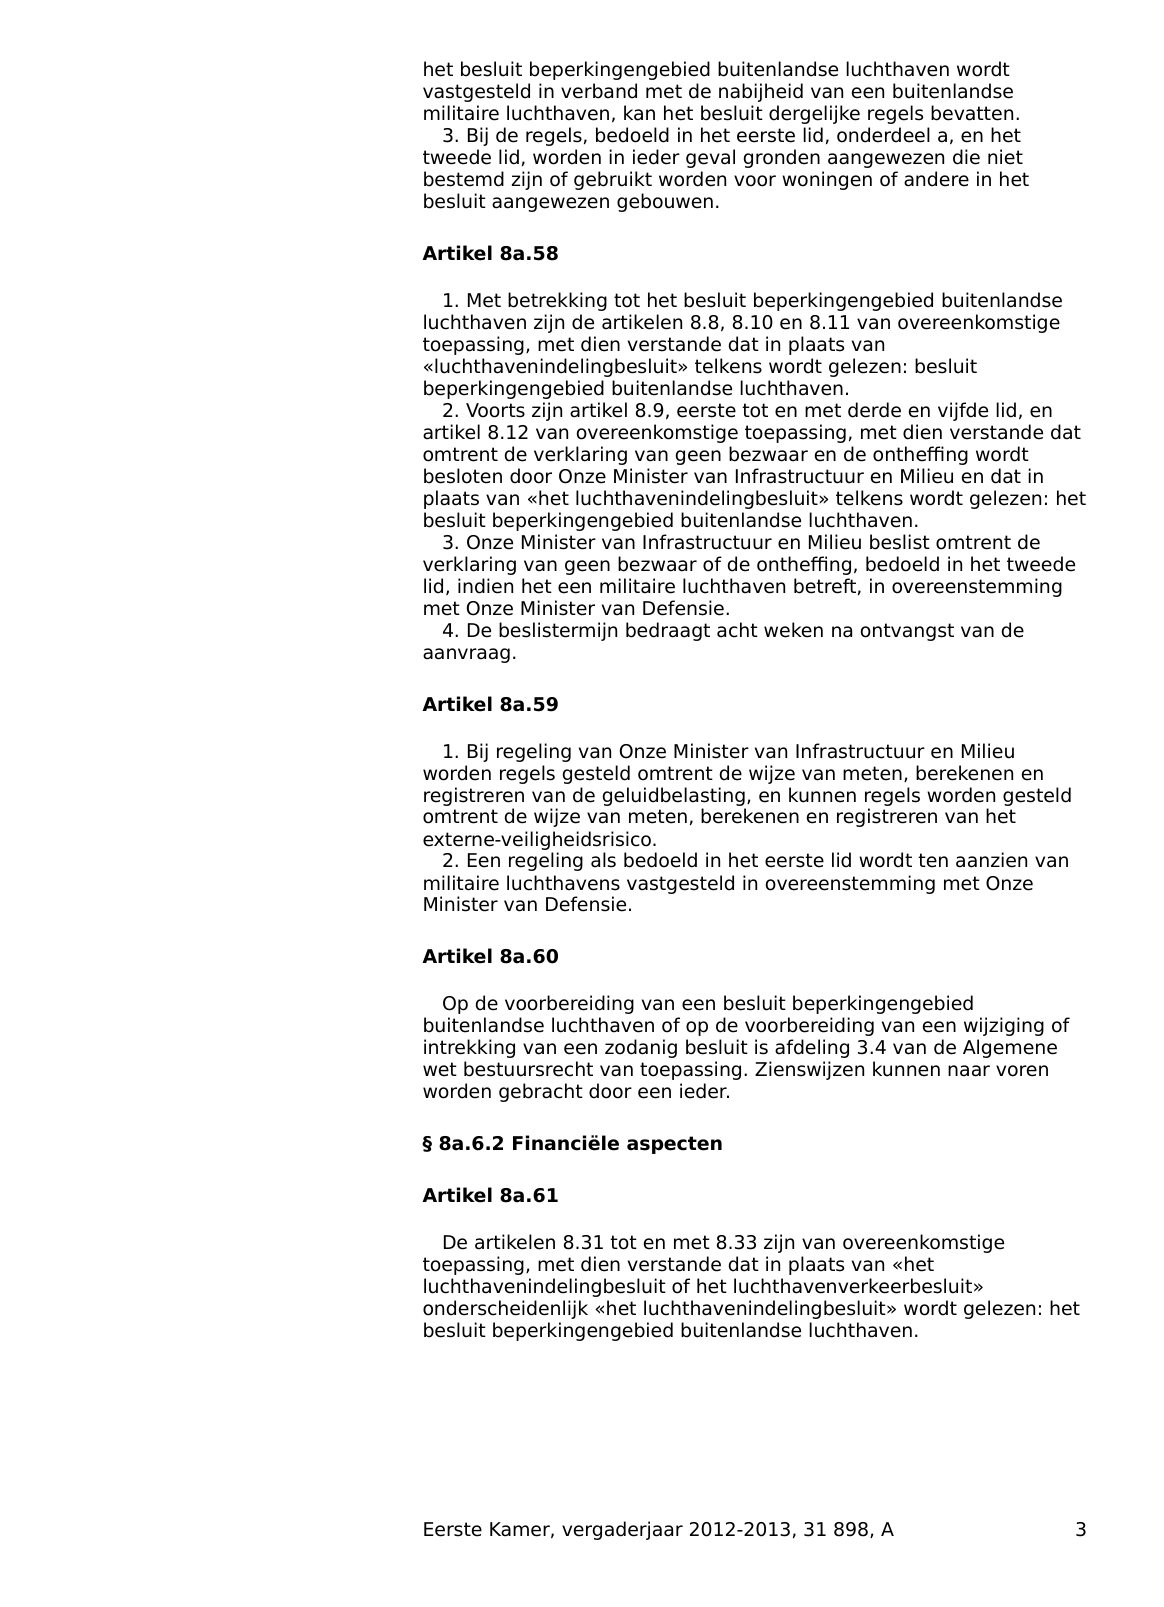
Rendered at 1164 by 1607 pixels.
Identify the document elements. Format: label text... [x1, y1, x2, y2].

subtitle Artikel 8a.59 [422, 693, 1087, 716]
text 3. Bij de regels, bedoeld in het eerste lid, onderdeel a, en het tweede lid, worden in ieder geval gronden aangewezen die niet bestemd zijn of gebruikt worden voor woningen of andere in het besluit aangewezen gebouwen. [422, 125, 1087, 213]
text 2. Een regeling als bedoeld in het eerste lid wordt ten aanzien van militaire luchthavens vastgesteld in overeenstemming met Onze Minister van Defensie. [422, 850, 1087, 916]
text 3. Onze Minister van Infrastructuur en Milieu beslist omtrent de verklaring van geen bezwaar of de ontheffing, bedoeld in het tweede lid, indien het een militaire luchthaven betreft, in overeenstemming met Onze Minister van Defensie. [422, 532, 1087, 619]
subtitle § 8a.6.2 Financiële aspecten [422, 1133, 1087, 1155]
text Op de voorbereiding van een besluit beperkingengebied buitenlandse luchthaven of op de voorbereiding van een wijziging of intrekking van een zodanig besluit is afdeling 3.4 van de Algemene wet bestuursrecht van toepassing. Zienswijzen kunnen naar voren worden gebracht door een ieder. [422, 993, 1087, 1103]
text De artikelen 8.31 tot en met 8.33 zijn van overeenkomstige toepassing, met dien verstande dat in plaats van «het luchthavenindelingbesluit of het luchthavenverkeerbesluit» onderscheidenlijk «het luchthavenindelingbesluit» wordt gelezen: het besluit beperkingengebied buitenlandse luchthaven. [422, 1232, 1087, 1342]
subtitle Artikel 8a.60 [422, 946, 1087, 968]
subtitle Artikel 8a.58 [422, 243, 1087, 265]
text 1. Bij regeling van Onze Minister van Infrastructuur en Milieu worden regels gesteld omtrent de wijze van meten, berekenen en registreren van de geluidbelasting, en kunnen regels worden gesteld omtrent de wijze van meten, berekenen en registreren van het externe-veiligheidsrisico. [422, 741, 1087, 850]
text het besluit beperkingengebied buitenlandse luchthaven wordt vastgesteld in verband met de nabijheid van een buitenlandse militaire luchthaven, kan het besluit dergelijke regels bevatten. [422, 59, 1087, 125]
text 1. Met betrekking tot het besluit beperkingengebied buitenlandse luchthaven zijn de artikelen 8.8, 8.10 en 8.11 van overeenkomstige toepassing, met dien verstande dat in plaats van «luchthavenindelingbesluit» telkens wordt gelezen: besluit beperkingengebied buitenlandse luchthaven. [422, 290, 1087, 400]
subtitle Artikel 8a.61 [422, 1185, 1087, 1207]
text 4. De beslistermijn bedraagt acht weken na ontvangst van de aanvraag. [422, 619, 1087, 663]
text 2. Voorts zijn artikel 8.9, eerste tot en met derde en vijfde lid, en artikel 8.12 van overeenkomstige toepassing, met dien verstande dat omtrent de verklaring van geen bezwaar en de ontheffing wordt besloten door Onze Minister van Infrastructuur en Milieu en dat in plaats van «het luchthavenindelingbesluit» telkens wordt gelezen: het besluit beperkingengebied buitenlandse luchthaven. [422, 400, 1087, 532]
